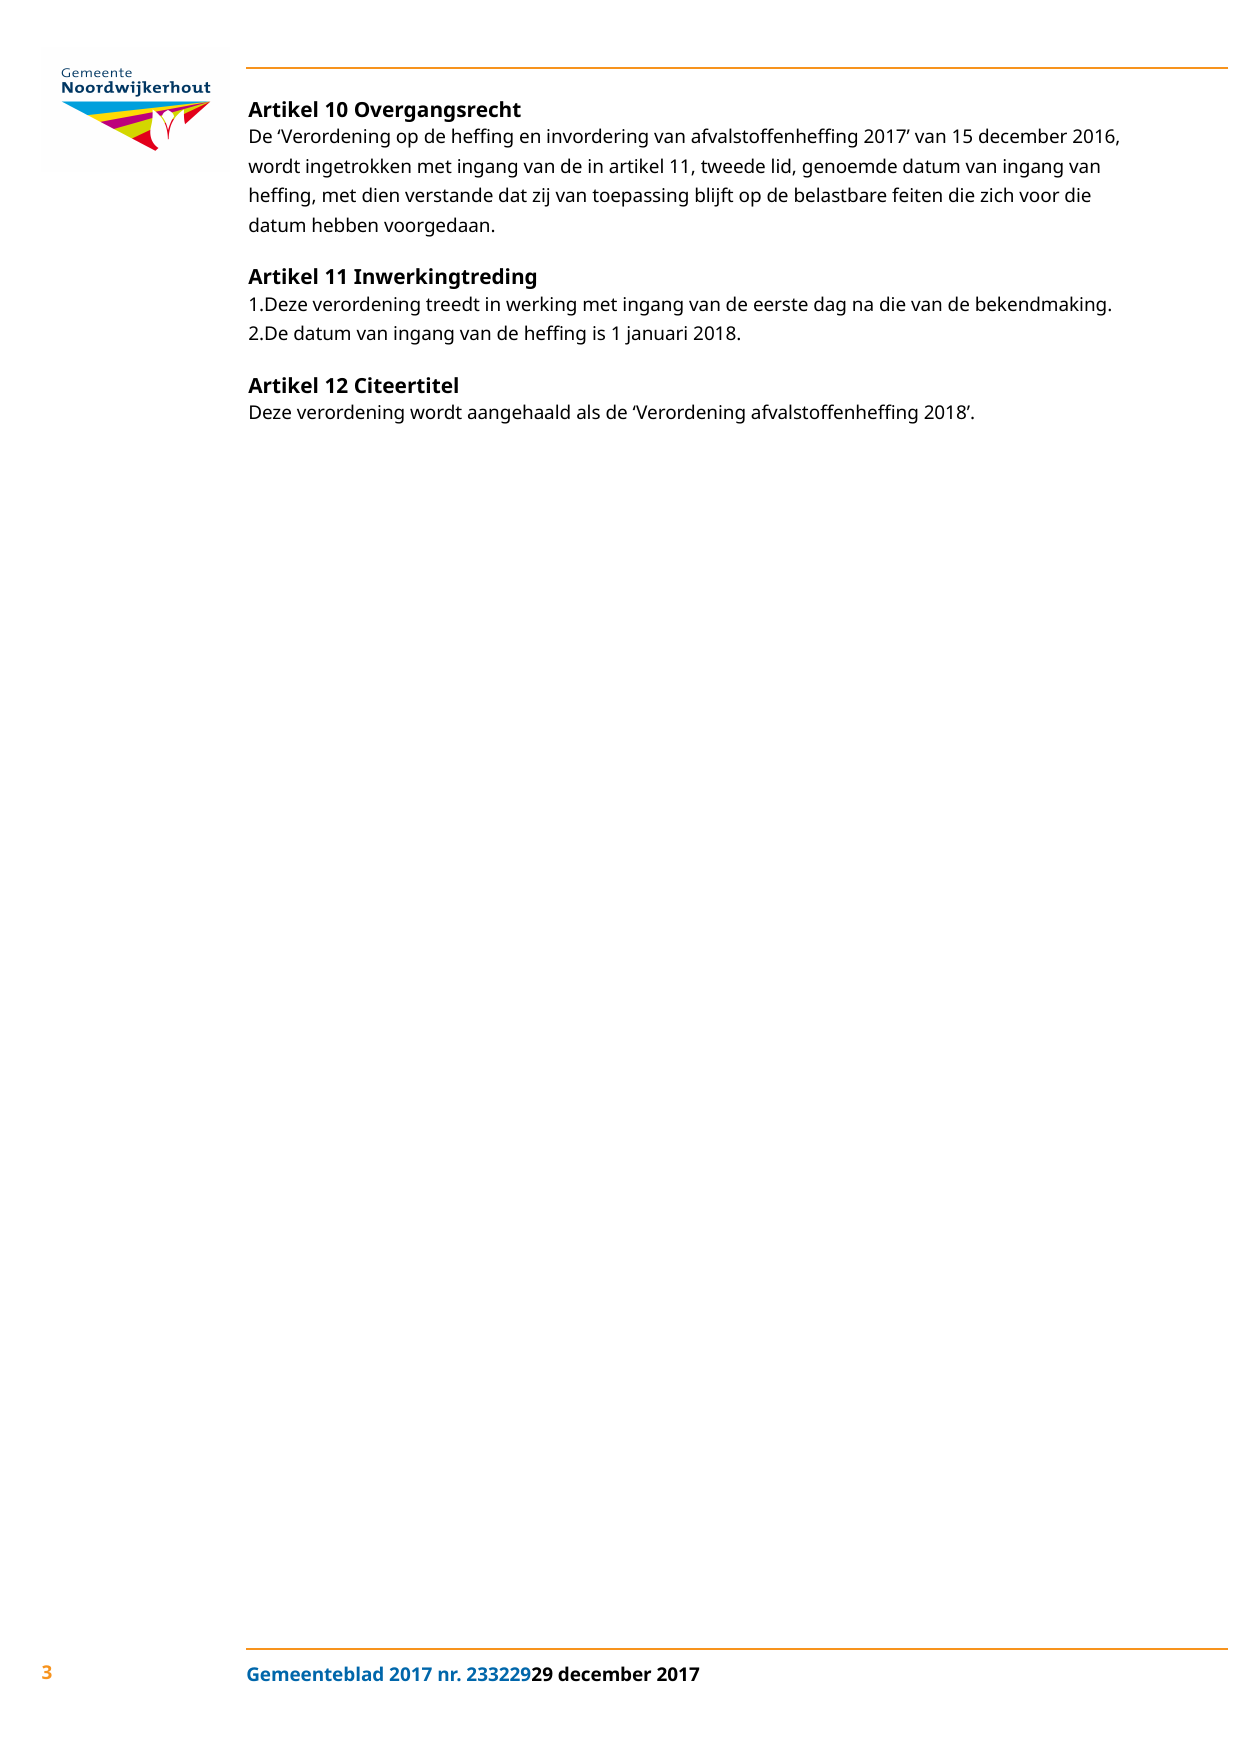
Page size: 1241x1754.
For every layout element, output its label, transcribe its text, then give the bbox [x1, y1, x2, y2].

text Artikel 10 Overgangsrecht [248, 95, 1152, 123]
text Artikel 12 Citeertitel [248, 371, 1152, 399]
text Deze verordening wordt aangehaald als de ‘Verordening afvalstoffenheffing 2018’. [248, 399, 1152, 425]
text 2.De datum van ingang van de heffing is 1 januari 2018. [248, 320, 1152, 346]
text 1.Deze verordening treedt in werking met ingang van de eerste dag na die van de bekendmaking. [248, 291, 1152, 317]
text Artikel 11 Inwerkingtreding [248, 262, 1152, 291]
picture [41, 47, 231, 172]
text De ‘Verordening op de heffing en invordering van afvalstoffenheffing 2017’ van 15 december 2016, wordt ingetrokken met ingang van de in artikel 11, tweede lid, genoemde datum van ingang van heffing, met dien verstande dat zij van toepassing blijft op de belastbare feiten die zich voor die datum hebben voorgedaan. [248, 123, 1152, 238]
